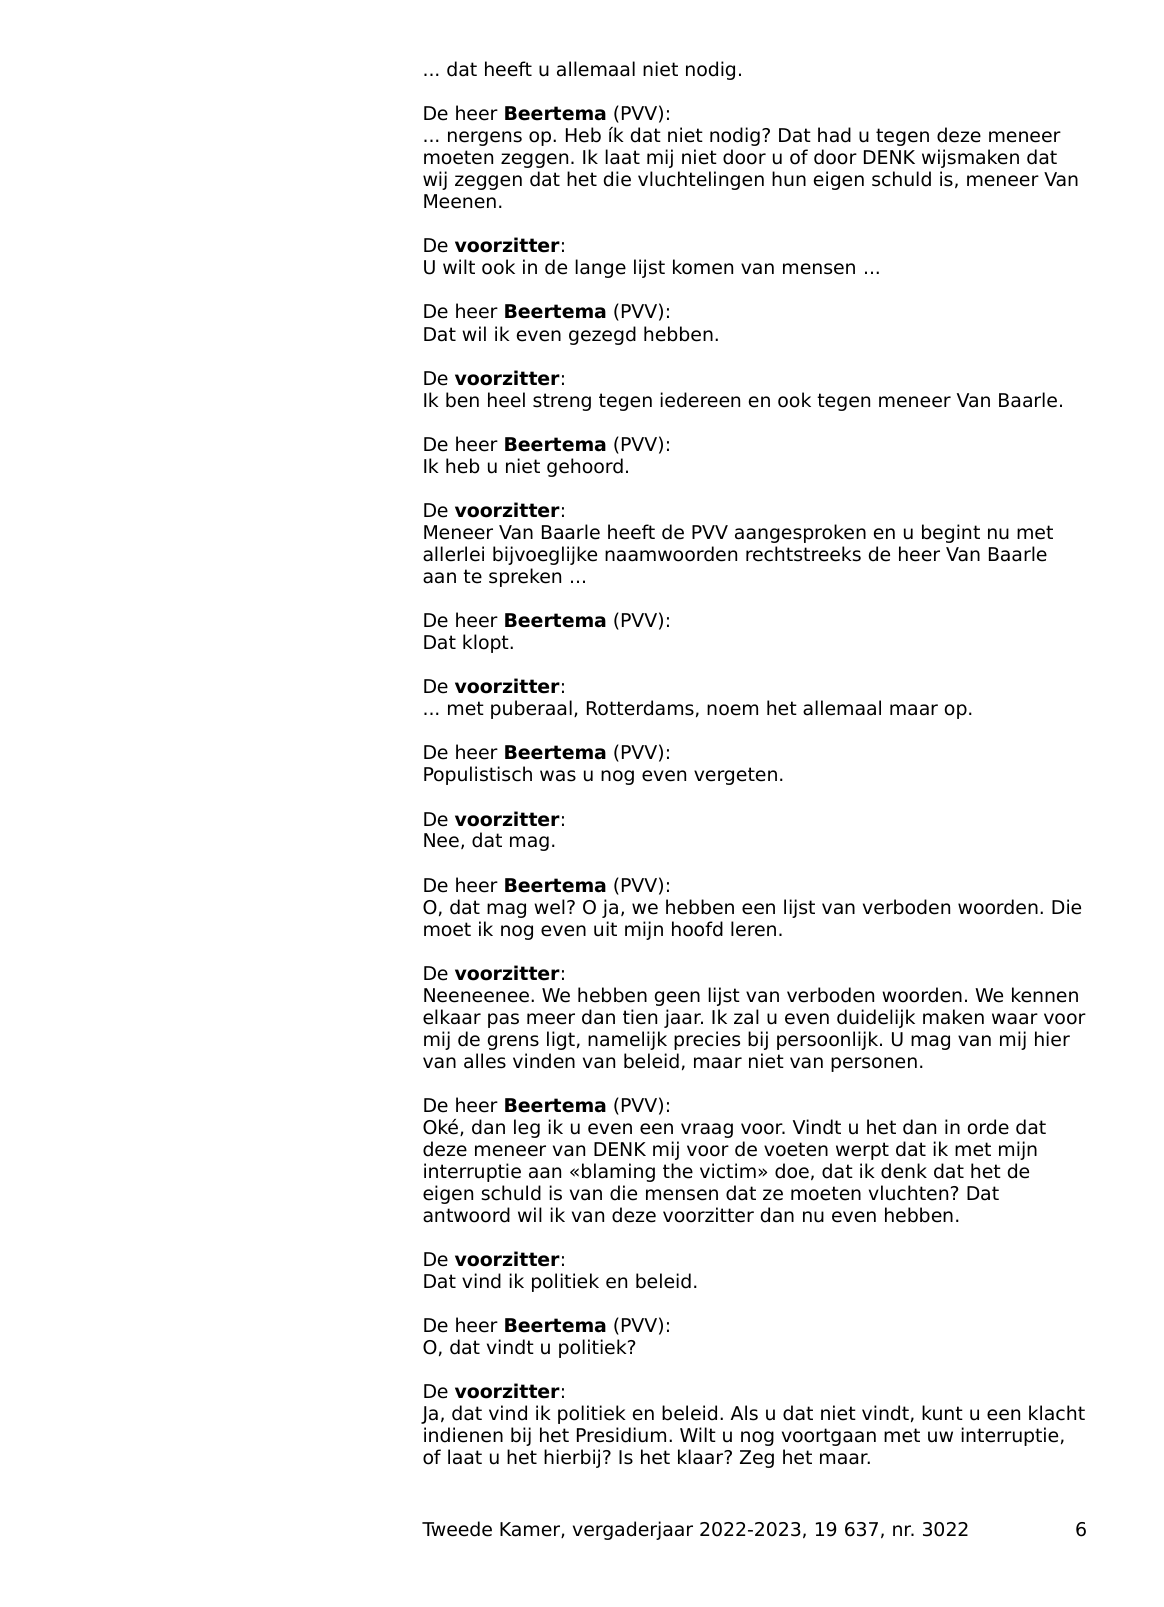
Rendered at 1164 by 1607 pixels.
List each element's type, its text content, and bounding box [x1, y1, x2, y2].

text ... met puberaal, Rotterdams, noem het allemaal maar op. [422, 698, 1087, 720]
text Ik ben heel streng tegen iedereen en ook tegen meneer Van Baarle. [422, 389, 1087, 412]
text De heer Beertema (PVV): [422, 434, 1087, 456]
text Dat klopt. [422, 632, 1087, 654]
text De heer Beertema (PVV): [422, 610, 1087, 632]
text Dat wil ik even gezegd hebben. [422, 323, 1087, 345]
text Ja, dat vind ik politiek en beleid. Als u dat niet vindt, kunt u een klacht indienen bij het Presidium. Wilt u nog voortgaan met uw interruptie, of laat u het hierbij? Is het klaar? Zeg het maar. [422, 1403, 1087, 1469]
text Dat vind ik politiek en beleid. [422, 1271, 1087, 1293]
text Neeneenee. We hebben geen lijst van verboden woorden. We kennen elkaar pas meer dan tien jaar. Ik zal u even duidelijk maken waar voor mij de grens ligt, namelijk precies bij persoonlijk. U mag van mij hier van alles vinden van beleid, maar niet van personen. [422, 985, 1087, 1073]
text O, dat mag wel? O ja, we hebben een lijst van verboden woorden. Die moet ik nog even uit mijn hoofd leren. [422, 897, 1087, 941]
text De voorzitter: [422, 235, 1087, 257]
text De voorzitter: [422, 963, 1087, 985]
text U wilt ook in de lange lijst komen van mensen ... [422, 257, 1087, 279]
text ... dat heeft u allemaal niet nodig. [422, 59, 1087, 81]
text De voorzitter: [422, 808, 1087, 830]
text De voorzitter: [422, 368, 1087, 389]
text Nee, dat mag. [422, 830, 1087, 852]
text Ik heb u niet gehoord. [422, 456, 1087, 478]
text Oké, dan leg ik u even een vraag voor. Vindt u het dan in orde dat deze meneer van DENK mij voor de voeten werpt dat ik met mijn interruptie aan «blaming the victim» doe, dat ik denk dat het de eigen schuld is van die mensen dat ze moeten vluchten? Dat antwoord wil ik van deze voorzitter dan nu even hebben. [422, 1117, 1087, 1227]
text De heer Beertema (PVV): [422, 1315, 1087, 1337]
text De heer Beertema (PVV): [422, 301, 1087, 323]
text De voorzitter: [422, 676, 1087, 698]
text Meneer Van Baarle heeft de PVV aangesproken en u begint nu met allerlei bijvoeglijke naamwoorden rechtstreeks de heer Van Baarle aan te spreken ... [422, 522, 1087, 588]
text De voorzitter: [422, 500, 1087, 522]
text Populistisch was u nog even vergeten. [422, 764, 1087, 786]
text O, dat vindt u politiek? [422, 1337, 1087, 1359]
text De heer Beertema (PVV): [422, 874, 1087, 897]
text De heer Beertema (PVV): [422, 103, 1087, 125]
text ... nergens op. Heb ík dat niet nodig? Dat had u tegen deze meneer moeten zeggen. Ik laat mij niet door u of door DENK wijsmaken dat wij zeggen dat het die vluchtelingen hun eigen schuld is, meneer Van Meenen. [422, 125, 1087, 213]
text De heer Beertema (PVV): [422, 1095, 1087, 1117]
text De heer Beertema (PVV): [422, 742, 1087, 764]
text De voorzitter: [422, 1249, 1087, 1271]
text De voorzitter: [422, 1381, 1087, 1403]
